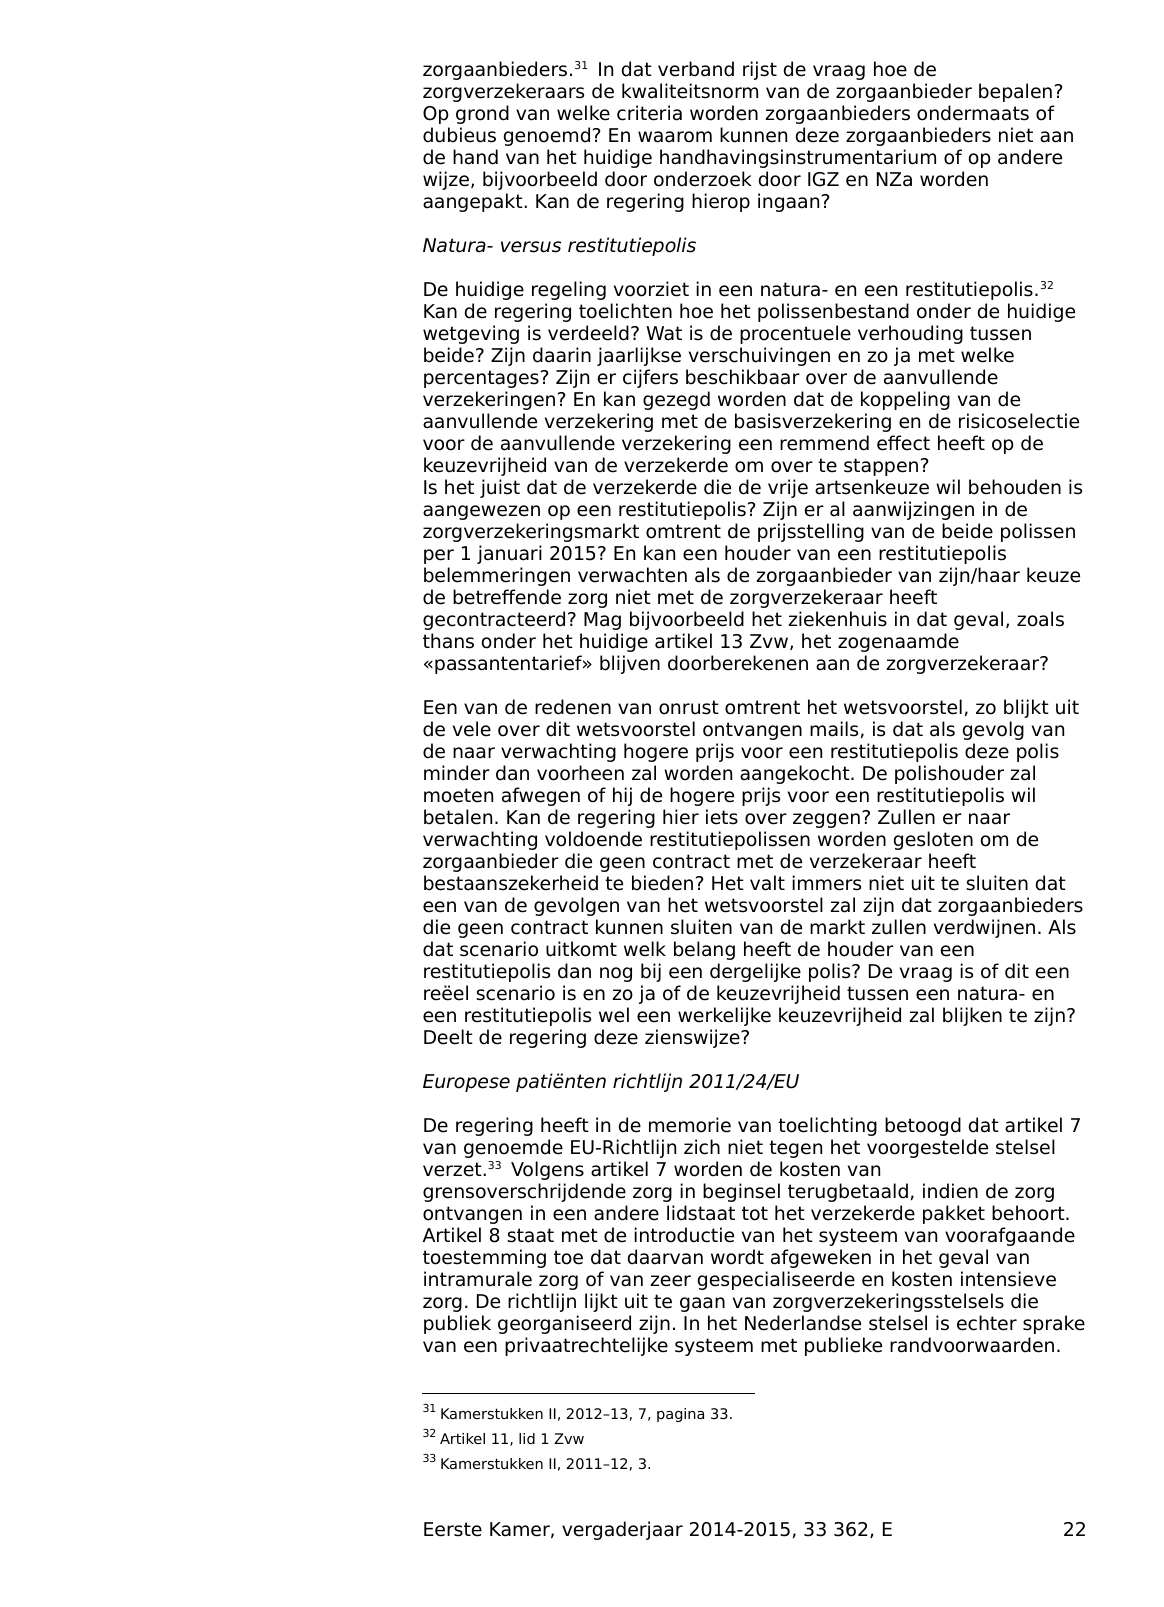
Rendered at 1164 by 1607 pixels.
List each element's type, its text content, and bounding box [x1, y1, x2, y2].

text Een van de redenen van onrust omtrent het wetsvoorstel, zo blijkt uit de vele over dit wetsvoorstel ontvangen mails, is dat als gevolg van de naar verwachting hogere prijs voor een restitutiepolis deze polis minder dan voorheen zal worden aangekocht. De polishouder zal moeten afwegen of hij de hogere prijs voor een restitutiepolis wil betalen. Kan de regering hier iets over zeggen? Zullen er naar verwachting voldoende restitutiepolissen worden gesloten om de zorgaanbieder die geen contract met de verzekeraar heeft bestaanszekerheid te bieden? Het valt immers niet uit te sluiten dat een van de gevolgen van het wetsvoorstel zal zijn dat zorgaanbieders die geen contract kunnen sluiten van de markt zullen verdwijnen. Als dat scenario uitkomt welk belang heeft de houder van een restitutiepolis dan nog bij een dergelijke polis? De vraag is of dit een reëel scenario is en zo ja of de keuzevrijheid tussen een natura- en een restitutiepolis wel een werkelijke keuzevrijheid zal blijken te zijn? Deelt de regering deze zienswijze? [422, 697, 1087, 1049]
text Kamerstukken II, 2011–12, 3. [422, 1452, 1087, 1474]
text De regering heeft in de memorie van toelichting betoogd dat artikel 7 van genoemde EU-Richtlijn zich niet tegen het voorgestelde stelsel verzet. Volgens artikel 7 worden de kosten van grensoverschrijdende zorg in beginsel terugbetaald, indien de zorg ontvangen in een andere lidstaat tot het verzekerde pakket behoort. Artikel 8 staat met de introductie van het systeem van voorafgaande toestemming toe dat daarvan wordt afgeweken in het geval van intramurale zorg of van zeer gespecialiseerde en kosten intensieve zorg. De richtlijn lijkt uit te gaan van zorgverzekeringsstelsels die publiek georganiseerd zijn. In het Nederlandse stelsel is echter sprake van een privaatrechtelijke systeem met publieke randvoorwaarden. [422, 1115, 1087, 1357]
text Artikel 11, lid 1 Zvw [422, 1427, 1087, 1449]
text Kamerstukken II, 2012–13, 7, pagina 33. [422, 1402, 1087, 1424]
text zorgaanbieders. In dat verband rijst de vraag hoe de zorgverzekeraars de kwaliteitsnorm van de zorgaanbieder bepalen? Op grond van welke criteria worden zorgaanbieders ondermaats of dubieus genoemd? En waarom kunnen deze zorgaanbieders niet aan de hand van het huidige handhavingsinstrumentarium of op andere wijze, bijvoorbeeld door onderzoek door IGZ en NZa worden aangepakt. Kan de regering hierop ingaan? [422, 59, 1087, 213]
subtitle Europese patiënten richtlijn 2011/24/EU [422, 1071, 1087, 1093]
text De huidige regeling voorziet in een natura- en een restitutiepolis. Kan de regering toelichten hoe het polissenbestand onder de huidige wetgeving is verdeeld? Wat is de procentuele verhouding tussen beide? Zijn daarin jaarlijkse verschuivingen en zo ja met welke percentages? Zijn er cijfers beschikbaar over de aanvullende verzekeringen? En kan gezegd worden dat de koppeling van de aanvullende verzekering met de basisverzekering en de risicoselectie voor de aanvullende verzekering een remmend effect heeft op de keuzevrijheid van de verzekerde om over te stappen? [422, 279, 1087, 477]
text Is het juist dat de verzekerde die de vrije artsenkeuze wil behouden is aangewezen op een restitutiepolis? Zijn er al aanwijzingen in de zorgverzekeringsmarkt omtrent de prijsstelling van de beide polissen per 1 januari 2015? En kan een houder van een restitutiepolis belemmeringen verwachten als de zorgaanbieder van zijn/haar keuze de betreffende zorg niet met de zorgverzekeraar heeft gecontracteerd? Mag bijvoorbeeld het ziekenhuis in dat geval, zoals thans onder het huidige artikel 13 Zvw, het zogenaamde «passantentarief» blijven doorberekenen aan de zorgverzekeraar? [422, 477, 1087, 675]
subtitle Natura- versus restitutiepolis [422, 235, 1087, 257]
